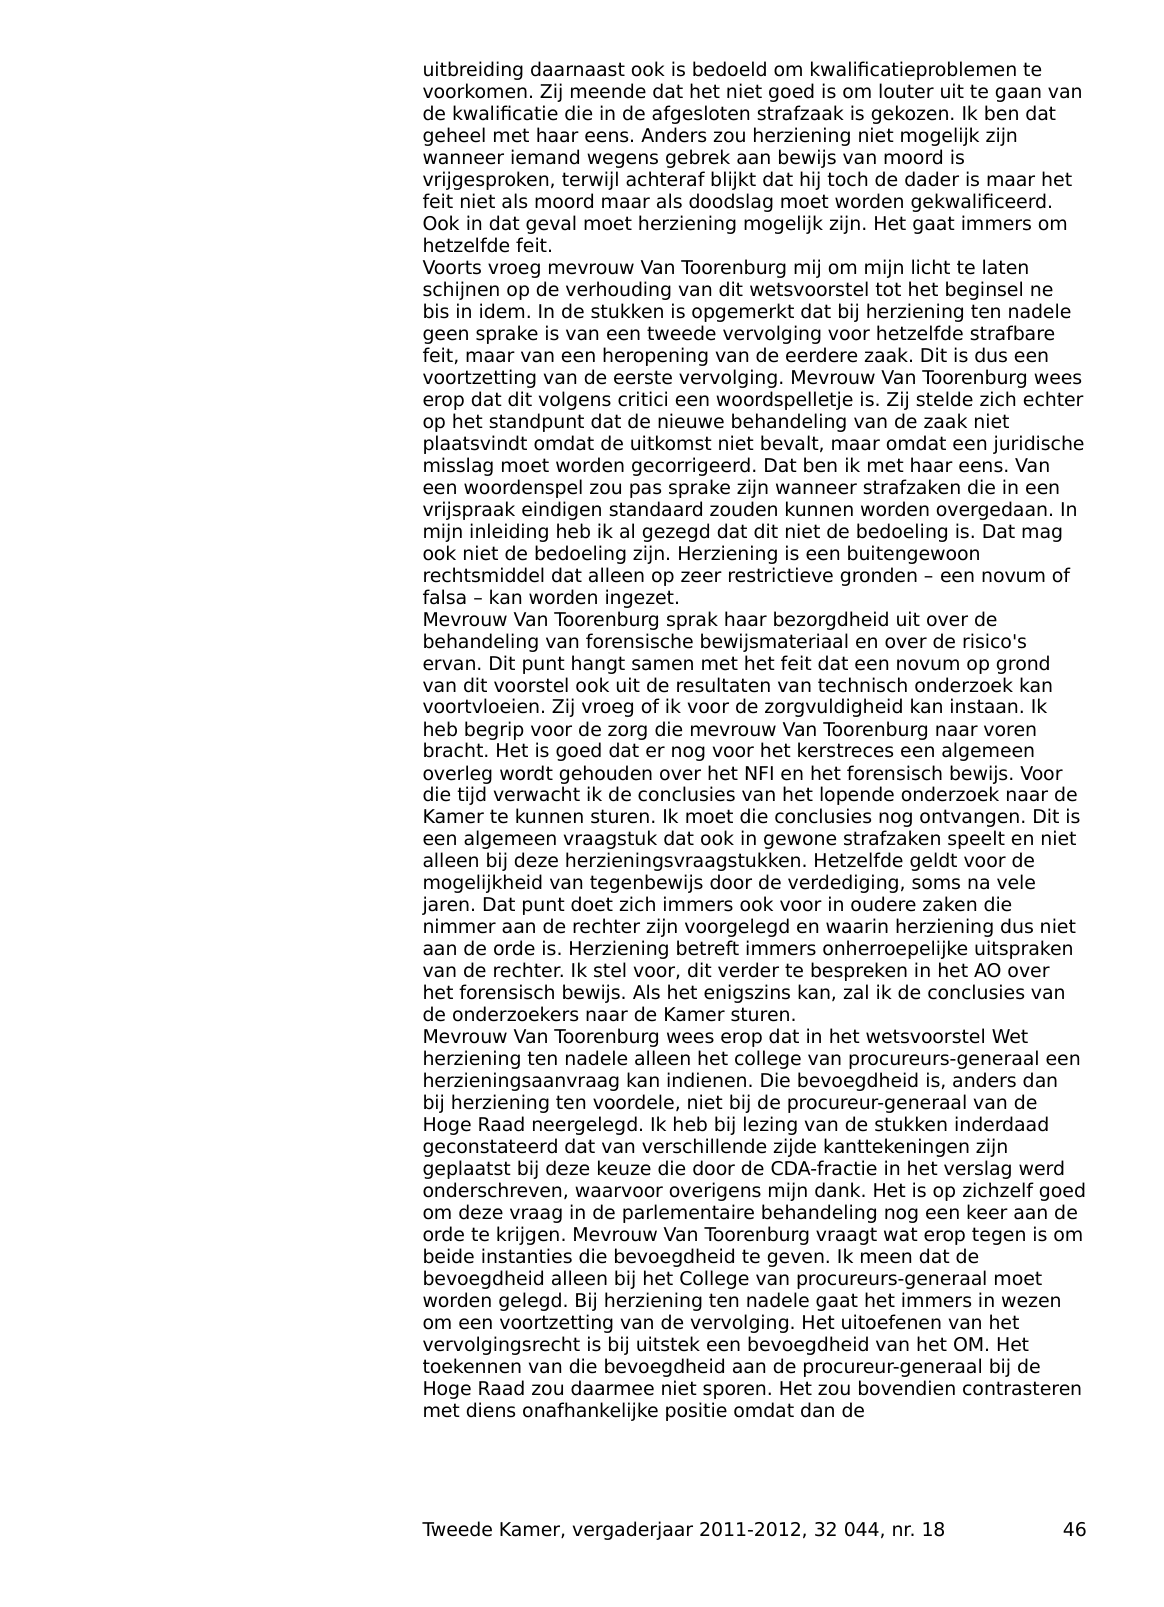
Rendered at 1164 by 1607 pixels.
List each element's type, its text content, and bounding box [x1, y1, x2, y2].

text Voorts vroeg mevrouw Van Toorenburg mij om mijn licht te laten schijnen op de verhouding van dit wetsvoorstel tot het beginsel ne bis in idem. In de stukken is opgemerkt dat bij herziening ten nadele geen sprake is van een tweede vervolging voor hetzelfde strafbare feit, maar van een heropening van de eerdere zaak. Dit is dus een voortzetting van de eerste vervolging. Mevrouw Van Toorenburg wees erop dat dit volgens critici een woordspelletje is. Zij stelde zich echter op het standpunt dat de nieuwe behandeling van de zaak niet plaatsvindt omdat de uitkomst niet bevalt, maar omdat een juridische misslag moet worden gecorrigeerd. Dat ben ik met haar eens. Van een woordenspel zou pas sprake zijn wanneer strafzaken die in een vrijspraak eindigen standaard zouden kunnen worden overgedaan. In mijn inleiding heb ik al gezegd dat dit niet de bedoeling is. Dat mag ook niet de bedoeling zijn. Herziening is een buitengewoon rechtsmiddel dat alleen op zeer restrictieve gronden – een novum of falsa – kan worden ingezet. [422, 257, 1087, 608]
text Mevrouw Van Toorenburg sprak haar bezorgdheid uit over de behandeling van forensische bewijsmateriaal en over de risico's ervan. Dit punt hangt samen met het feit dat een novum op grond van dit voorstel ook uit de resultaten van technisch onderzoek kan voortvloeien. Zij vroeg of ik voor de zorgvuldigheid kan instaan. Ik heb begrip voor de zorg die mevrouw Van Toorenburg naar voren bracht. Het is goed dat er nog voor het kerstreces een algemeen overleg wordt gehouden over het NFI en het forensisch bewijs. Voor die tijd verwacht ik de conclusies van het lopende onderzoek naar de Kamer te kunnen sturen. Ik moet die conclusies nog ontvangen. Dit is een algemeen vraagstuk dat ook in gewone strafzaken speelt en niet alleen bij deze herzieningsvraagstukken. Hetzelfde geldt voor de mogelijkheid van tegenbewijs door de verdediging, soms na vele jaren. Dat punt doet zich immers ook voor in oudere zaken die nimmer aan de rechter zijn voorgelegd en waarin herziening dus niet aan de orde is. Herziening betreft immers onherroepelijke uitspraken van de rechter. Ik stel voor, dit verder te bespreken in het AO over het forensisch bewijs. Als het enigszins kan, zal ik de conclusies van de onderzoekers naar de Kamer sturen. [422, 608, 1087, 1026]
text Mevrouw Van Toorenburg wees erop dat in het wetsvoorstel Wet herziening ten nadele alleen het college van procureurs-generaal een herzieningsaanvraag kan indienen. Die bevoegdheid is, anders dan bij herziening ten voordele, niet bij de procureur-generaal van de Hoge Raad neergelegd. Ik heb bij lezing van de stukken inderdaad geconstateerd dat van verschillende zijde kanttekeningen zijn geplaatst bij deze keuze die door de CDA-fractie in het verslag werd onderschreven, waarvoor overigens mijn dank. Het is op zichzelf goed om deze vraag in de parlementaire behandeling nog een keer aan de orde te krijgen. Mevrouw Van Toorenburg vraagt wat erop tegen is om beide instanties die bevoegdheid te geven. Ik meen dat de bevoegdheid alleen bij het College van procureurs-generaal moet worden gelegd. Bij herziening ten nadele gaat het immers in wezen om een voortzetting van de vervolging. Het uitoefenen van het vervolgingsrecht is bij uitstek een bevoegdheid van het OM. Het toekennen van die bevoegdheid aan de procureur-generaal bij de Hoge Raad zou daarmee niet sporen. Het zou bovendien contrasteren met diens onafhankelijke positie omdat dan de [422, 1026, 1087, 1422]
text uitbreiding daarnaast ook is bedoeld om kwalificatieproblemen te voorkomen. Zij meende dat het niet goed is om louter uit te gaan van de kwalificatie die in de afgesloten strafzaak is gekozen. Ik ben dat geheel met haar eens. Anders zou herziening niet mogelijk zijn wanneer iemand wegens gebrek aan bewijs van moord is vrijgesproken, terwijl achteraf blijkt dat hij toch de dader is maar het feit niet als moord maar als doodslag moet worden gekwalificeerd. Ook in dat geval moet herziening mogelijk zijn. Het gaat immers om hetzelfde feit. [422, 59, 1087, 257]
